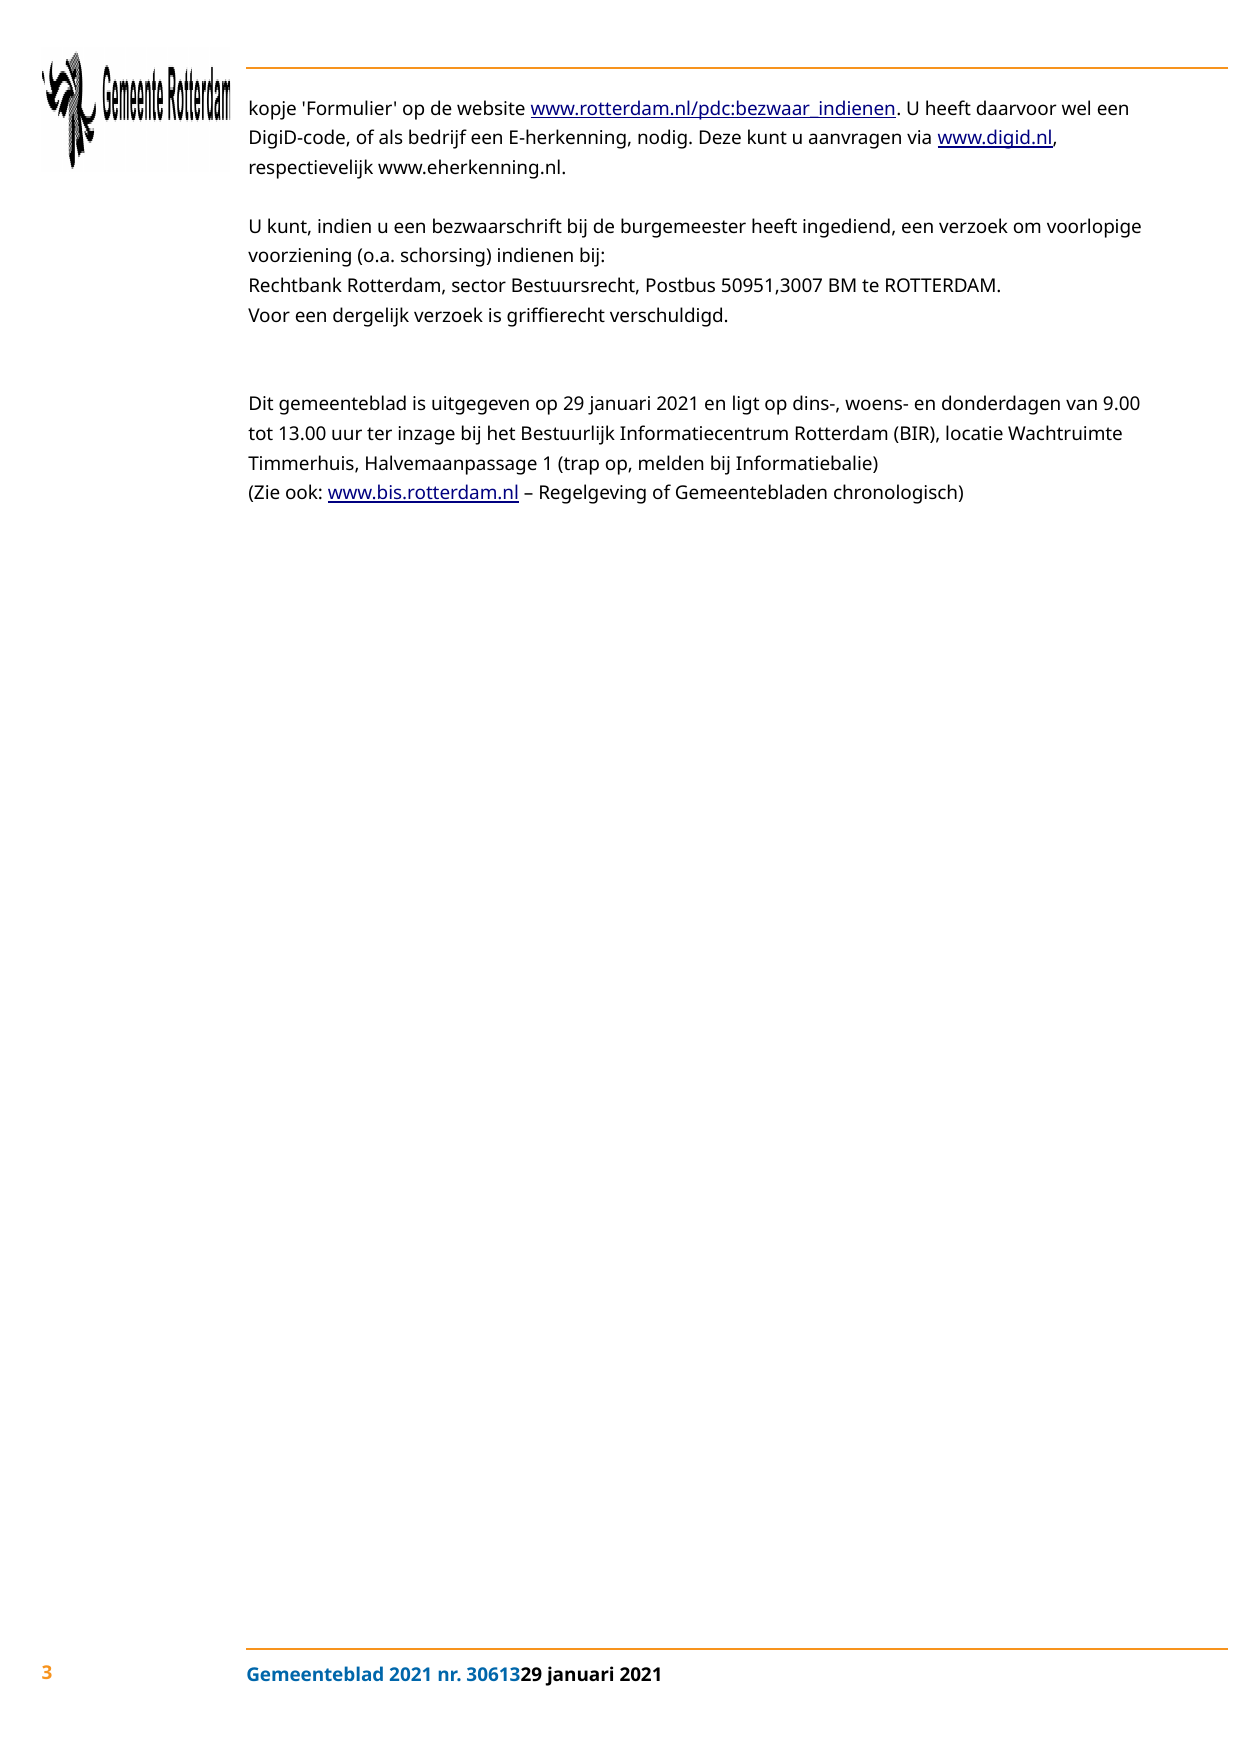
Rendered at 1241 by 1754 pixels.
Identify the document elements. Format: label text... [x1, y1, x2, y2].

text U kunt, indien u een bezwaarschrift bij de burgemeester heeft ingediend, een verzoek om voorlopige voorziening (o.a. schorsing) indienen bij: [248, 213, 1152, 268]
text Voor een dergelijk verzoek is griffierecht verschuldigd. [248, 302, 1152, 328]
text Rechtbank Rotterdam, sector Bestuursrecht, Postbus 50951,3007 BM te ROTTERDAM. [248, 272, 1152, 298]
text Dit gemeenteblad is uitgegeven op 29 januari 2021 en ligt op dins-, woens- en donderdagen van 9.00 tot 13.00 uur ter inzage bij het Bestuurlijk Informatiecentrum Rotterdam (BIR), locatie Wachtruimte Timmerhuis, Halvemaanpassage 1 (trap op, melden bij Informatiebalie) [248, 391, 1152, 476]
text kopje 'Formulier' op de website www.rotterdam.nl/pdc:bezwaar_indienen. U heeft daarvoor wel een DigiD-code, of als bedrijf een E-herkenning, nodig. Deze kunt u aanvragen via www.digid.nl, respectievelijk www.eherkenning.nl. [248, 95, 1152, 180]
text (Zie ook: www.bis.rotterdam.nl – Regelgeving of Gemeentebladen chronologisch) [248, 479, 1152, 505]
picture [41, 47, 231, 172]
